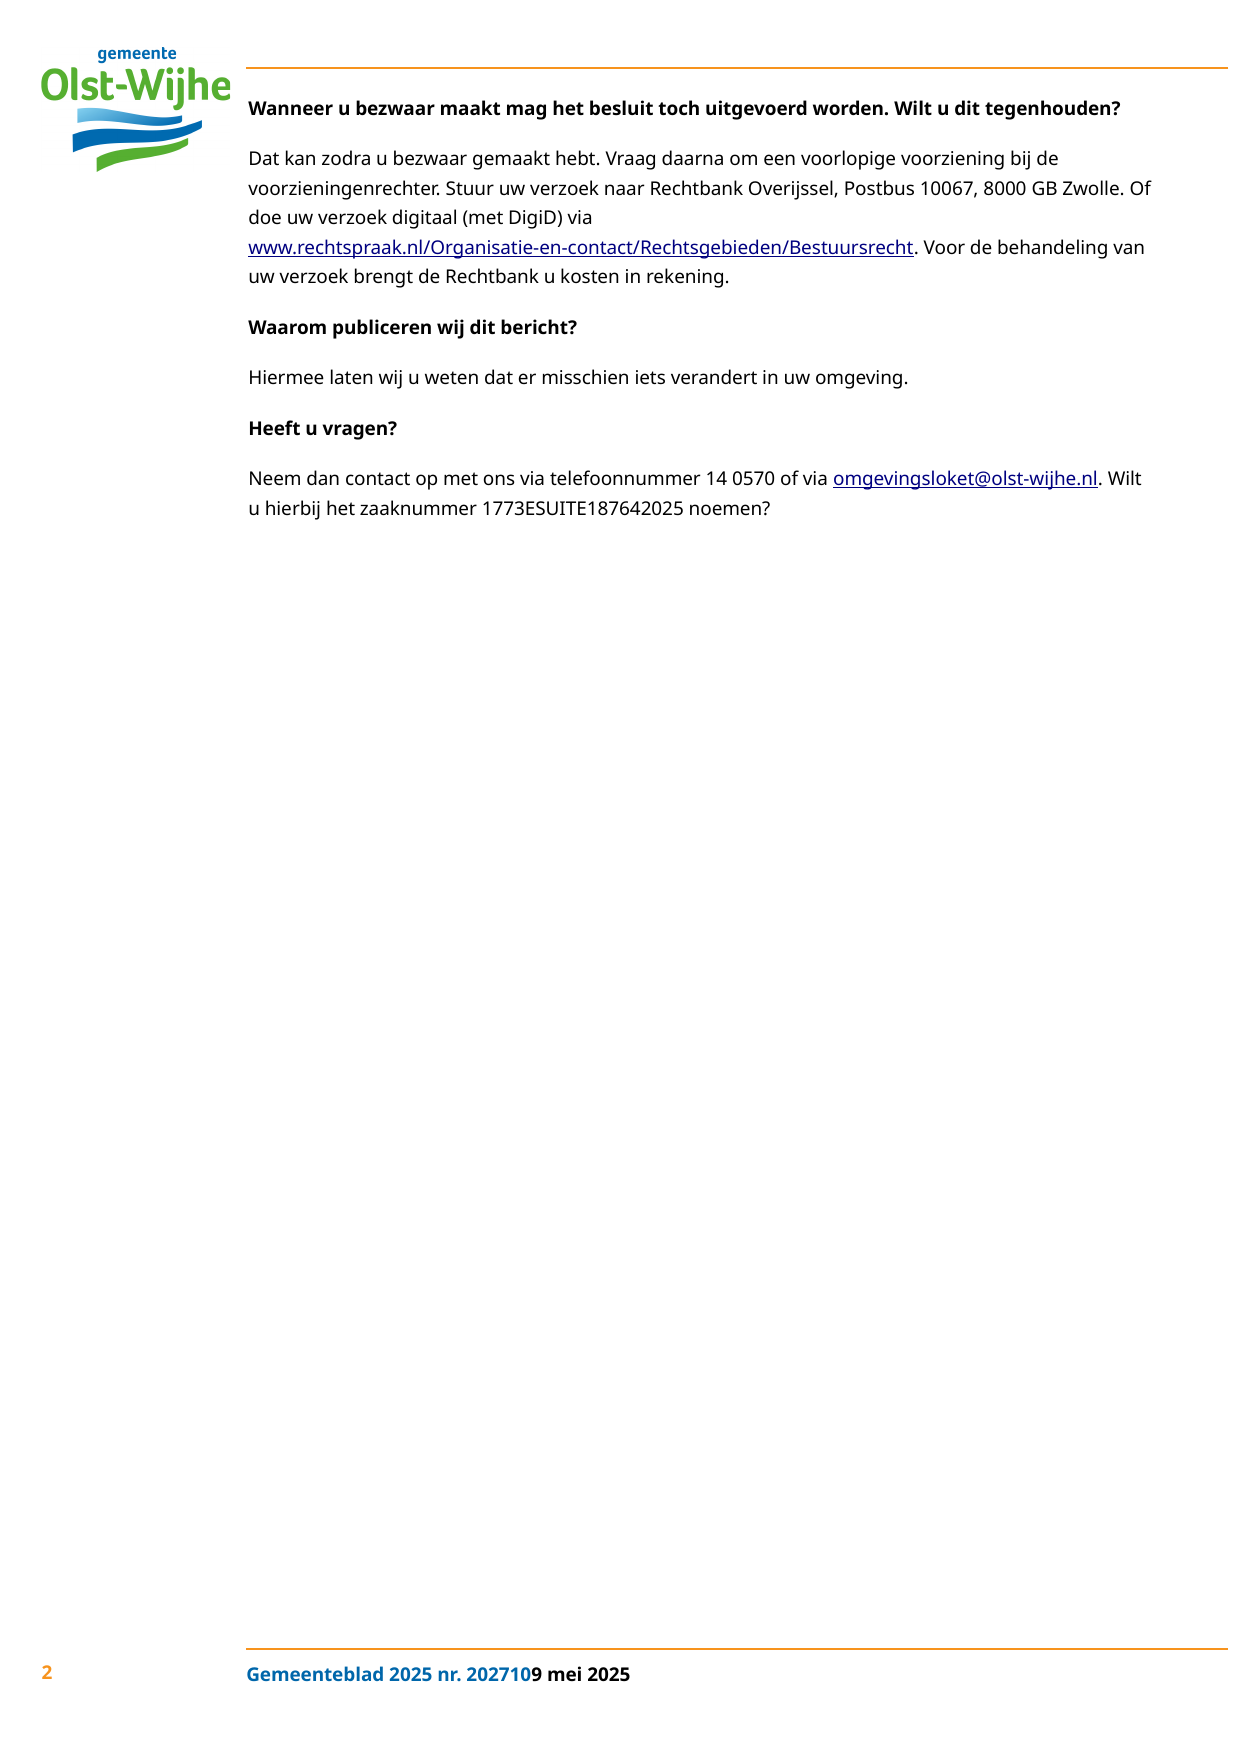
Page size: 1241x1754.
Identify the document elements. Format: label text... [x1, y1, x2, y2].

text Neem dan contact op met ons via telefoonnummer 14 0570 of via omgevingsloket@olst-wijhe.nl. Wilt u hierbij het zaaknummer 1773ESUITE187642025 noemen? [248, 465, 1152, 521]
picture [41, 47, 231, 172]
text Waarom publiceren wij dit bericht? [248, 314, 1152, 340]
text Dat kan zodra u bezwaar gemaakt hebt. Vraag daarna om een voorlopige voorziening bij de voorzieningenrechter. Stuur uw verzoek naar Rechtbank Overijssel, Postbus 10067, 8000 GB Zwolle. Of doe uw verzoek digitaal (met DigiD) via www.rechtspraak.nl/Organisatie-en-contact/Rechtsgebieden/Bestuursrecht. Voor de behandeling van uw verzoek brengt de Rechtbank u kosten in rekening. [248, 145, 1152, 289]
text Hiermee laten wij u weten dat er misschien iets verandert in uw omgeving. [248, 364, 1152, 390]
text Heeft u vragen? [248, 415, 1152, 441]
text Wanneer u bezwaar maakt mag het besluit toch uitgevoerd worden. Wilt u dit tegenhouden? [248, 95, 1152, 121]
